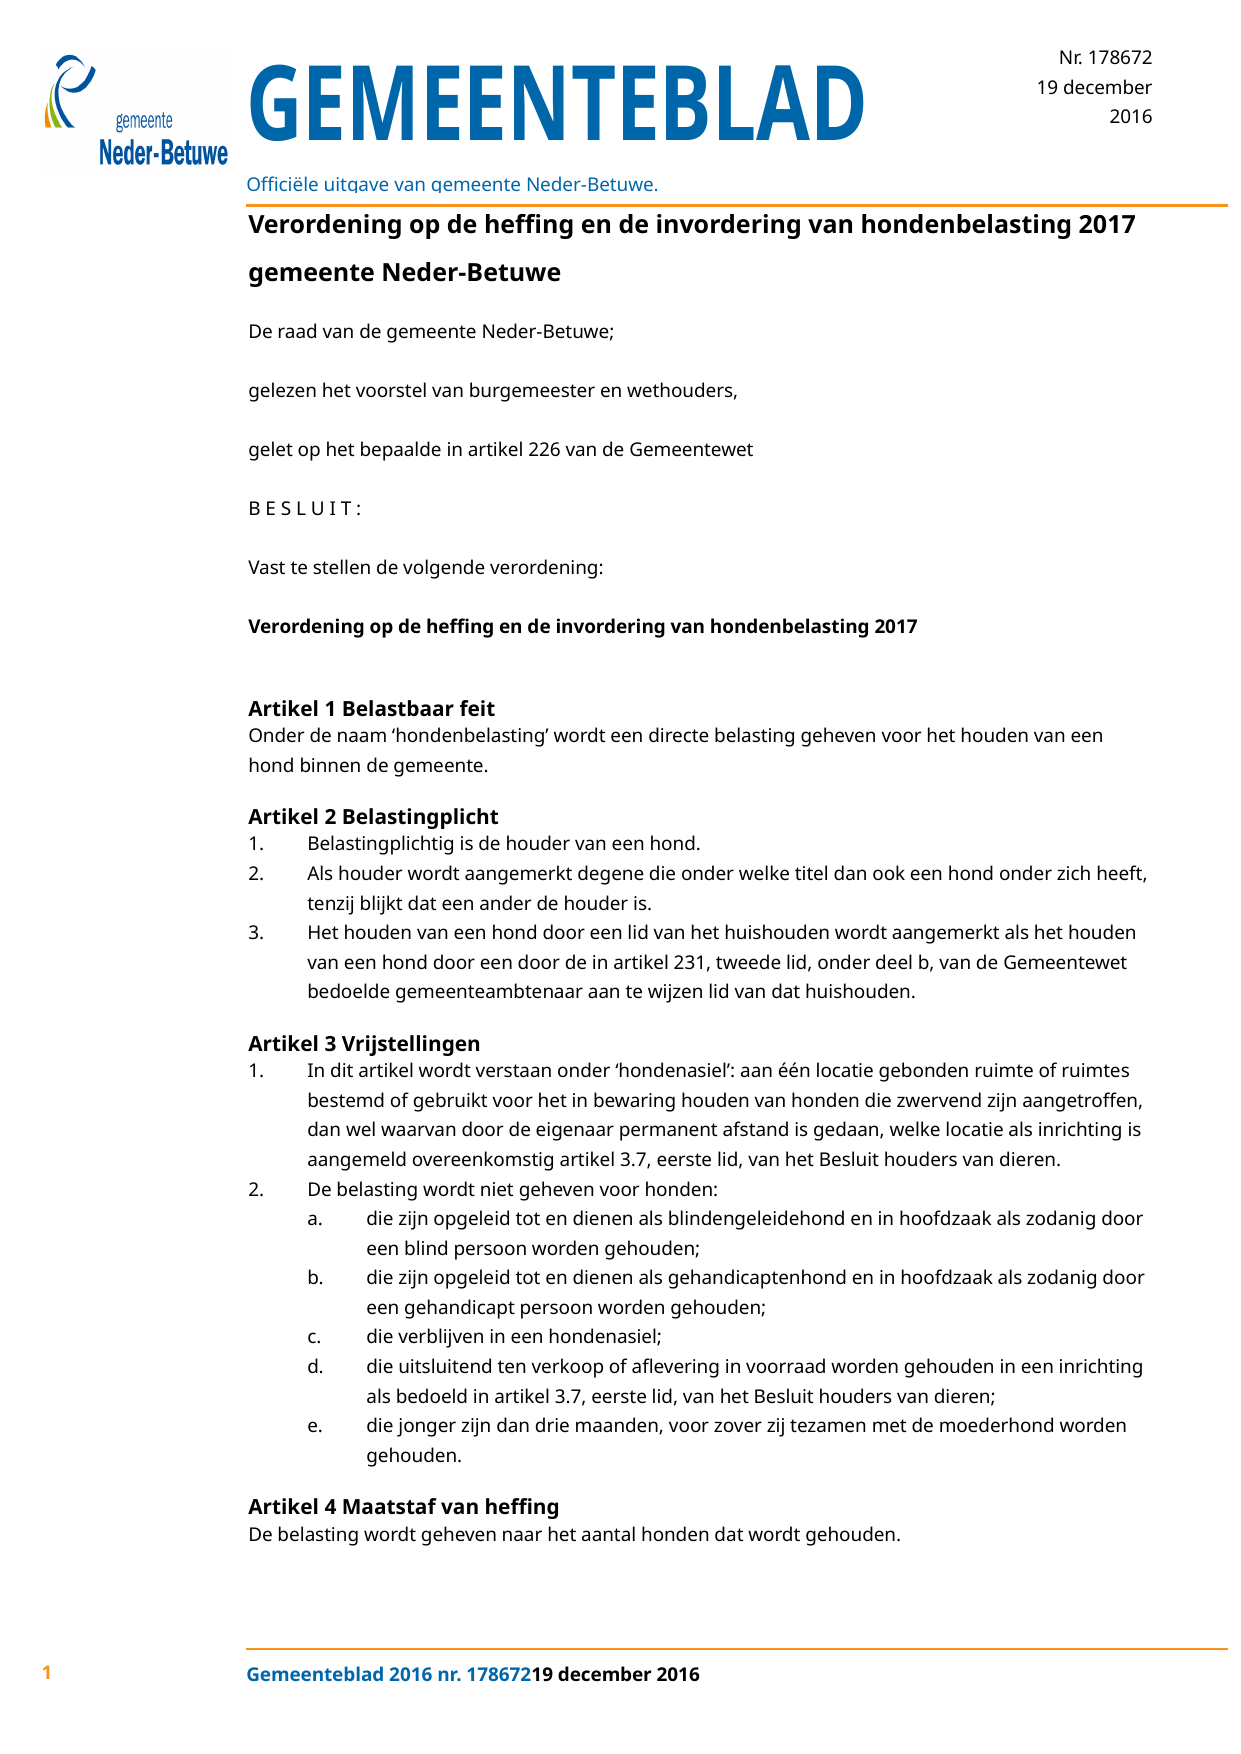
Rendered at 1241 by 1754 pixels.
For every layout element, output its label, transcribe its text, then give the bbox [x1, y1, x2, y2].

list De belasting wordt niet geheven voor honden: [248, 1176, 1152, 1201]
text Verordening op de heffing en de invordering van hondenbelasting 2017 gemeente Neder-Betuwe [248, 207, 1152, 288]
text Artikel 3 Vrijstellingen [248, 1029, 1152, 1057]
list die verblijven in een hondenasiel; [307, 1324, 1152, 1349]
text Verordening op de heffing en de invordering van hondenbelasting 2017 [248, 614, 1152, 639]
list die jonger zijn dan drie maanden, voor zover zij tezamen met de moederhond worden gehouden. [307, 1412, 1152, 1468]
picture [41, 47, 231, 172]
list In dit artikel wordt verstaan onder ‘hondenasiel’: aan één locatie gebonden ruimte of ruimtes bestemd of gebruikt voor het in bewaring houden van honden die zwervend zijn aangetroffen, dan wel waarvan door de eigenaar permanent afstand is gedaan, welke locatie als inrichting is aangemeld overeenkomstig artikel 3.7, eerste lid, van het Besluit houders van dieren. [248, 1057, 1152, 1172]
text De belasting wordt geheven naar het aantal honden dat wordt gehouden. [248, 1521, 1152, 1547]
text De raad van de gemeente Neder-Betuwe; [248, 318, 1152, 344]
text gelezen het voorstel van burgemeester en wethouders, [248, 377, 1152, 403]
list Als houder wordt aangemerkt degene die onder welke titel dan ook een hond onder zich heeft, tenzij blijkt dat een ander de houder is. [248, 860, 1152, 916]
text Artikel 2 Belastingplicht [248, 802, 1152, 831]
text Artikel 4 Maatstaf van heffing [248, 1492, 1152, 1521]
text Artikel 1 Belastbaar feit [248, 694, 1152, 722]
list Belastingplichtig is de houder van een hond. [248, 831, 1152, 856]
text Onder de naam ‘hondenbelasting’ wordt een directe belasting geheven voor het houden van een hond binnen de gemeente. [248, 722, 1152, 777]
list die uitsluitend ten verkoop of aflevering in voorraad worden gehouden in een inrichting als bedoeld in artikel 3.7, eerste lid, van het Besluit houders van dieren; [307, 1353, 1152, 1408]
list die zijn opgeleid tot en dienen als gehandicaptenhond en in hoofdzaak als zodanig door een gehandicapt persoon worden gehouden; [307, 1264, 1152, 1320]
text gelet op het bepaalde in artikel 226 van de Gemeentewet [248, 436, 1152, 462]
list die zijn opgeleid tot en dienen als blindengeleidehond en in hoofdzaak als zodanig door een blind persoon worden gehouden; [307, 1205, 1152, 1261]
text B E S L U I T : [248, 495, 1152, 521]
text Vast te stellen de volgende verordening: [248, 554, 1152, 580]
list Het houden van een hond door een lid van het huishouden wordt aangemerkt als het houden van een hond door een door de in artikel 231, tweede lid, onder deel b, van de Gemeentewet bedoelde gemeenteambtenaar aan te wijzen lid van dat huishouden. [248, 919, 1152, 1004]
